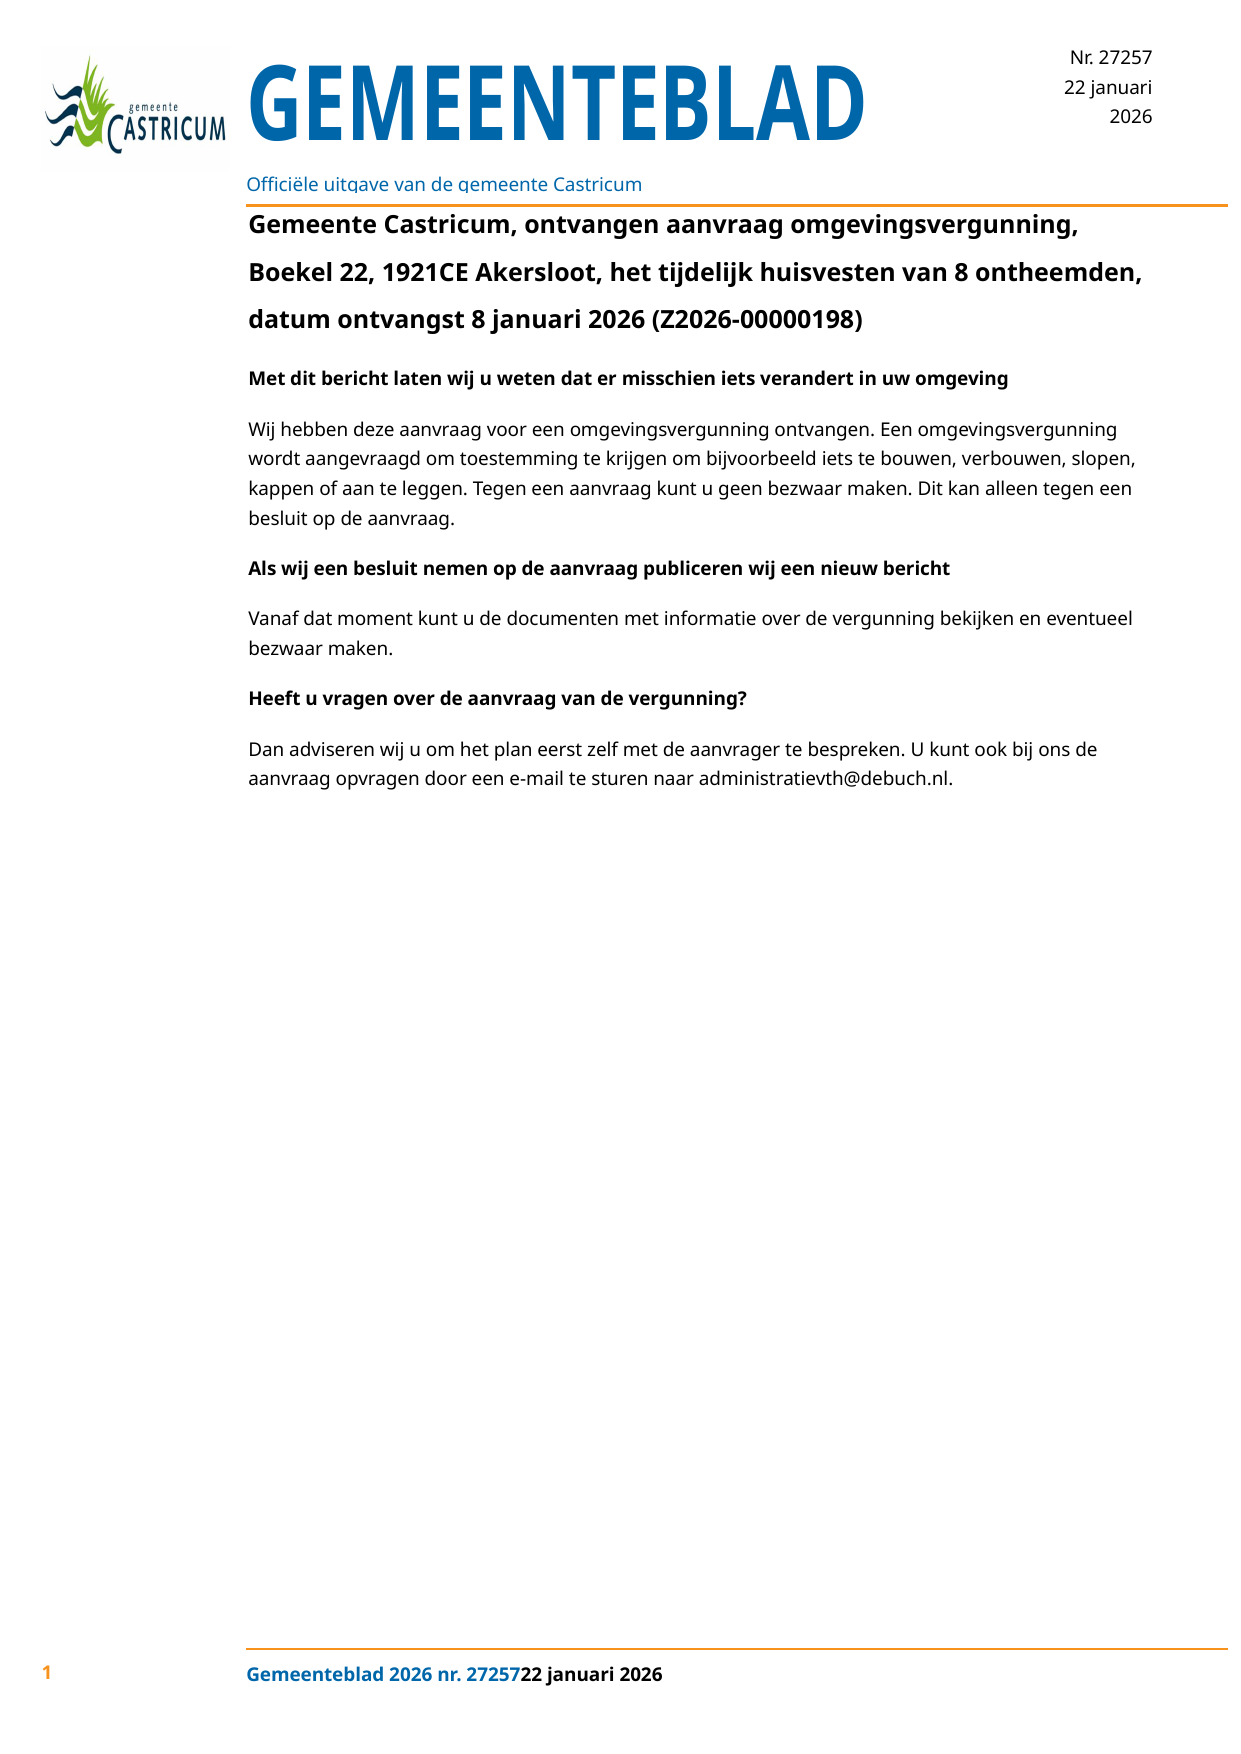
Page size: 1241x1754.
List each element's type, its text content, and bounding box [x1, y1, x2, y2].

text Heeft u vragen over de aanvraag van de vergunning? [248, 686, 1152, 711]
text Met dit bericht laten wij u weten dat er misschien iets verandert in uw omgeving [248, 366, 1152, 391]
text Gemeente Castricum, ontvangen aanvraag omgevingsvergunning, Boekel 22, 1921CE Akersloot, het tijdelijk huisvesten van 8 ontheemden, datum ontvangst 8 januari 2026 (Z2026-00000198) [248, 207, 1152, 336]
text Wij hebben deze aanvraag voor een omgevingsvergunning ontvangen. Een omgevingsvergunning wordt aangevraagd om toestemming te krijgen om bijvoorbeeld iets te bouwen, verbouwen, slopen, kappen of aan te leggen. Tegen een aanvraag kunt u geen bezwaar maken. Dit kan alleen tegen een besluit op de aanvraag. [248, 416, 1152, 530]
picture [41, 47, 231, 172]
text Als wij een besluit nemen op de aanvraag publiceren wij een nieuw bericht [248, 555, 1152, 581]
text Dan adviseren wij u om het plan eerst zelf met de aanvrager te bespreken. U kunt ook bij ons de aanvraag opvragen door een e-mail te sturen naar administratievth@debuch.nl. [248, 736, 1152, 791]
text Vanaf dat moment kunt u de documenten met informatie over de vergunning bekijken en eventueel bezwaar maken. [248, 606, 1152, 661]
